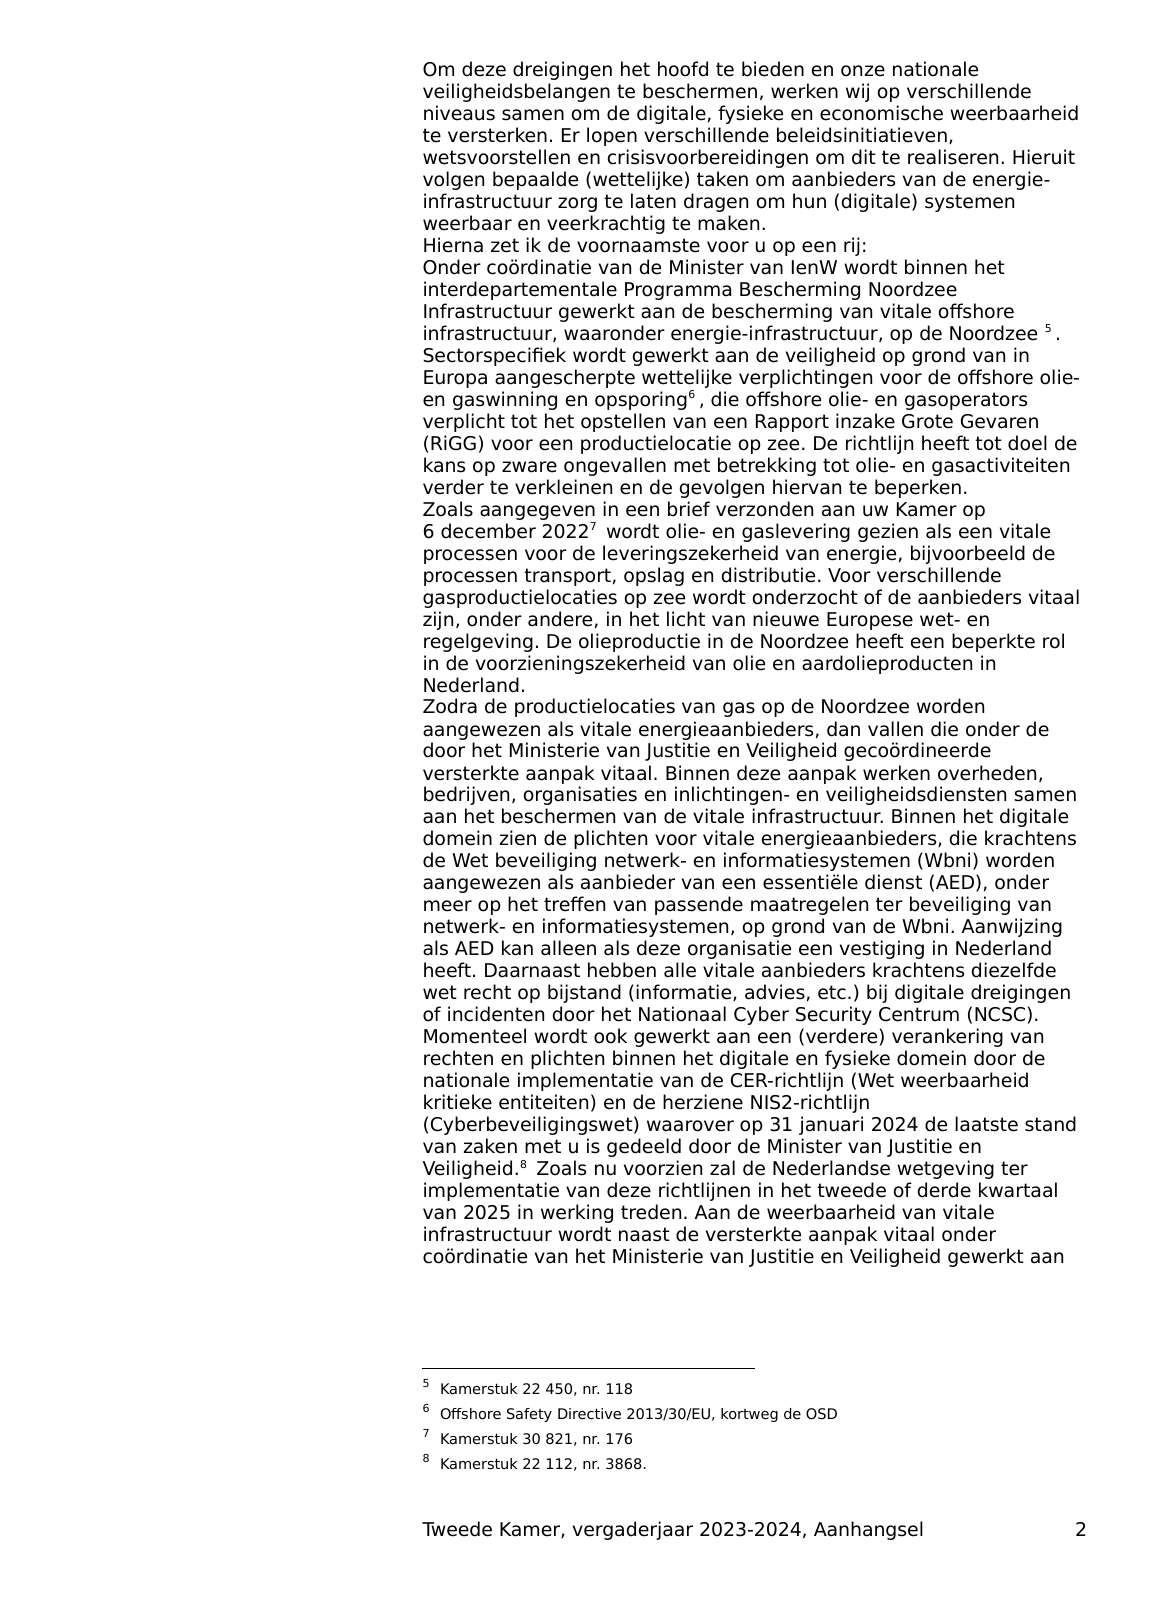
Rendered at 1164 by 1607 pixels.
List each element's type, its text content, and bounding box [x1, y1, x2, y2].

text Kamerstuk 30 821, nr. 176 [422, 1427, 1087, 1449]
text Hierna zet ik de voornaamste voor u op een rij: [422, 235, 1087, 257]
text Sectorspecifiek wordt gewerkt aan de veiligheid op grond van in Europa aangescherpte wettelijke verplichtingen voor de offshore olie- en gaswinning en opsporing, die offshore olie- en gasoperators verplicht tot het opstellen van een Rapport inzake Grote Gevaren (RiGG) voor een productielocatie op zee. De richtlijn heeft tot doel de kans op zware ongevallen met betrekking tot olie- en gasactiviteiten verder te verkleinen en de gevolgen hiervan te beperken. [422, 345, 1087, 499]
text Onder coördinatie van de Minister van IenW wordt binnen het interdepartementale Programma Bescherming Noordzee Infrastructuur gewerkt aan de bescherming van vitale offshore infrastructuur, waaronder energie-infrastructuur, op de Noordzee . [422, 257, 1087, 345]
text Zoals aangegeven in een brief verzonden aan uw Kamer op 6 december 2022 wordt olie- en gaslevering gezien als een vitale processen voor de leveringszekerheid van energie, bijvoorbeeld de processen transport, opslag en distributie. Voor verschillende gasproductielocaties op zee wordt onderzocht of de aanbieders vitaal zijn, onder andere, in het licht van nieuwe Europese wet- en regelgeving. De olieproductie in de Noordzee heeft een beperkte rol in de voorzieningszekerheid van olie en aardolieproducten in Nederland. [422, 499, 1087, 696]
text Kamerstuk 22 450, nr. 118 [422, 1377, 1087, 1399]
text Om deze dreigingen het hoofd te bieden en onze nationale veiligheidsbelangen te beschermen, werken wij op verschillende niveaus samen om de digitale, fysieke en economische weerbaarheid te versterken. Er lopen verschillende beleidsinitiatieven, wetsvoorstellen en crisisvoorbereidingen om dit te realiseren. Hieruit volgen bepaalde (wettelijke) taken om aanbieders van de energie-infrastructuur zorg te laten dragen om hun (digitale) systemen weerbaar en veerkrachtig te maken. [422, 59, 1087, 235]
text Kamerstuk 22 112, nr. 3868. [422, 1452, 1087, 1474]
text Zodra de productielocaties van gas op de Noordzee worden aangewezen als vitale energieaanbieders, dan vallen die onder de door het Ministerie van Justitie en Veiligheid gecoördineerde versterkte aanpak vitaal. Binnen deze aanpak werken overheden, bedrijven, organisaties en inlichtingen- en veiligheidsdiensten samen aan het beschermen van de vitale infrastructuur. Binnen het digitale domein zien de plichten voor vitale energieaanbieders, die krachtens de Wet beveiliging netwerk- en informatiesystemen (Wbni) worden aangewezen als aanbieder van een essentiële dienst (AED), onder meer op het treffen van passende maatregelen ter beveiliging van netwerk- en informatiesystemen, op grond van de Wbni. Aanwijzing als AED kan alleen als deze organisatie een vestiging in Nederland heeft. Daarnaast hebben alle vitale aanbieders krachtens diezelfde wet recht op bijstand (informatie, advies, etc.) bij digitale dreigingen of incidenten door het Nationaal Cyber Security Centrum (NCSC). Momenteel wordt ook gewerkt aan een (verdere) verankering van rechten en plichten binnen het digitale en fysieke domein door de nationale implementatie van de CER-richtlijn (Wet weerbaarheid kritieke entiteiten) en de herziene NIS2-richtlijn (Cyberbeveiligingswet) waarover op 31 januari 2024 de laatste stand van zaken met u is gedeeld door de Minister van Justitie en Veiligheid. Zoals nu voorzien zal de Nederlandse wetgeving ter implementatie van deze richtlijnen in het tweede of derde kwartaal van 2025 in werking treden. Aan de weerbaarheid van vitale infrastructuur wordt naast de versterkte aanpak vitaal onder coördinatie van het Ministerie van Justitie en Veiligheid gewerkt aan [422, 696, 1087, 1268]
text Offshore Safety Directive 2013/30/EU, kortweg de OSD [422, 1402, 1087, 1424]
